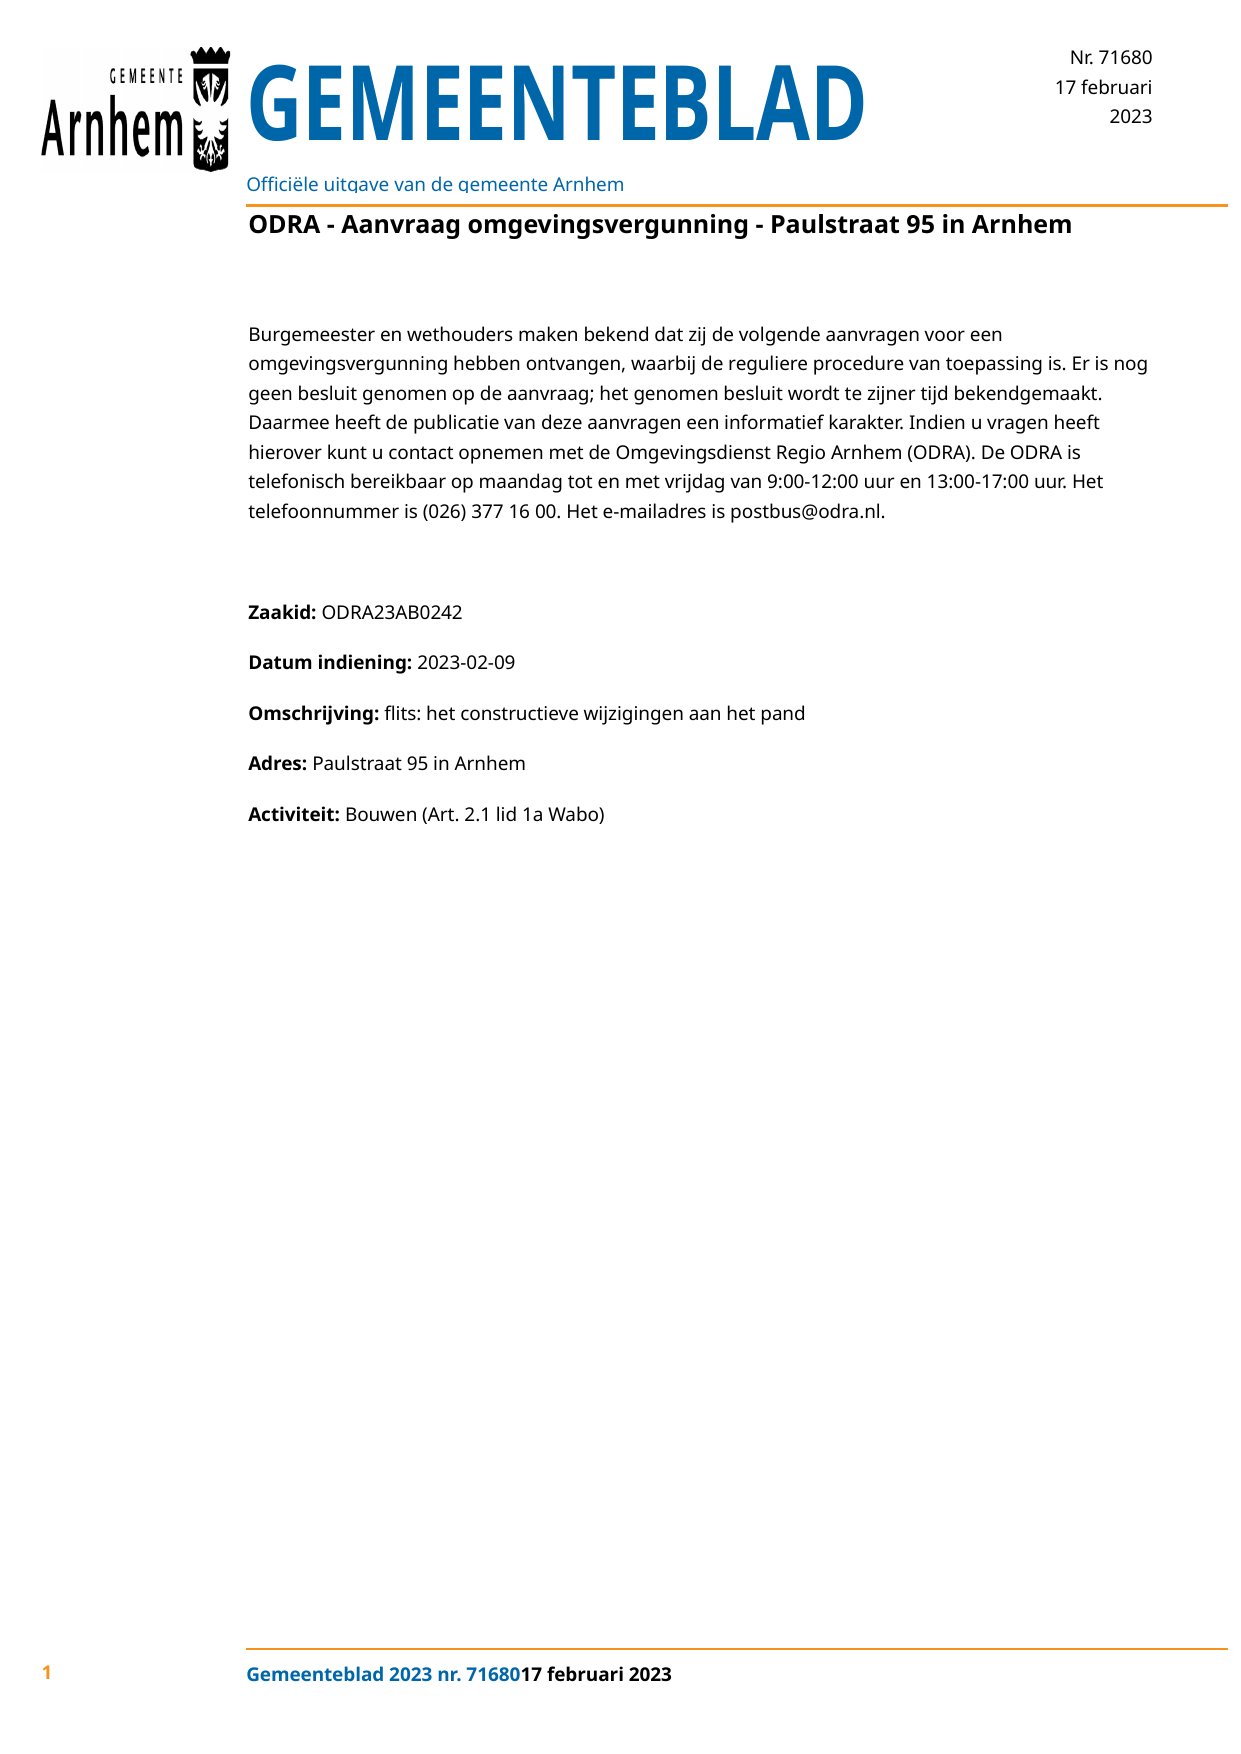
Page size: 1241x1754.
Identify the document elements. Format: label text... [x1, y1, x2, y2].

text ODRA - Aanvraag omgevingsvergunning - Paulstraat 95 in Arnhem [248, 207, 1152, 241]
text Zaakid: ODRA23AB0242 [248, 599, 1152, 625]
text Activiteit: Bouwen (Art. 2.1 lid 1a Wabo) [248, 801, 1152, 826]
text Omschrijving: flits: het constructieve wijzigingen aan het pand [248, 700, 1152, 726]
picture [41, 47, 231, 172]
text Burgemeester en wethouders maken bekend dat zij de volgende aanvragen voor een omgevingsvergunning hebben ontvangen, waarbij de reguliere procedure van toepassing is. Er is nog geen besluit genomen op de aanvraag; het genomen besluit wordt te zijner tijd bekendgemaakt. Daarmee heeft de publicatie van deze aanvragen een informatief karakter. Indien u vragen heeft hierover kunt u contact opnemen met de Omgevingsdienst Regio Arnhem (ODRA). De ODRA is telefonisch bereikbaar op maandag tot en met vrijdag van 9:00-12:00 uur en 13:00-17:00 uur. Het telefoonnummer is (026) 377 16 00. Het e-mailadres is postbus@odra.nl. [248, 321, 1152, 524]
text Adres: Paulstraat 95 in Arnhem [248, 750, 1152, 776]
text Datum indiening: 2023-02-09 [248, 649, 1152, 675]
